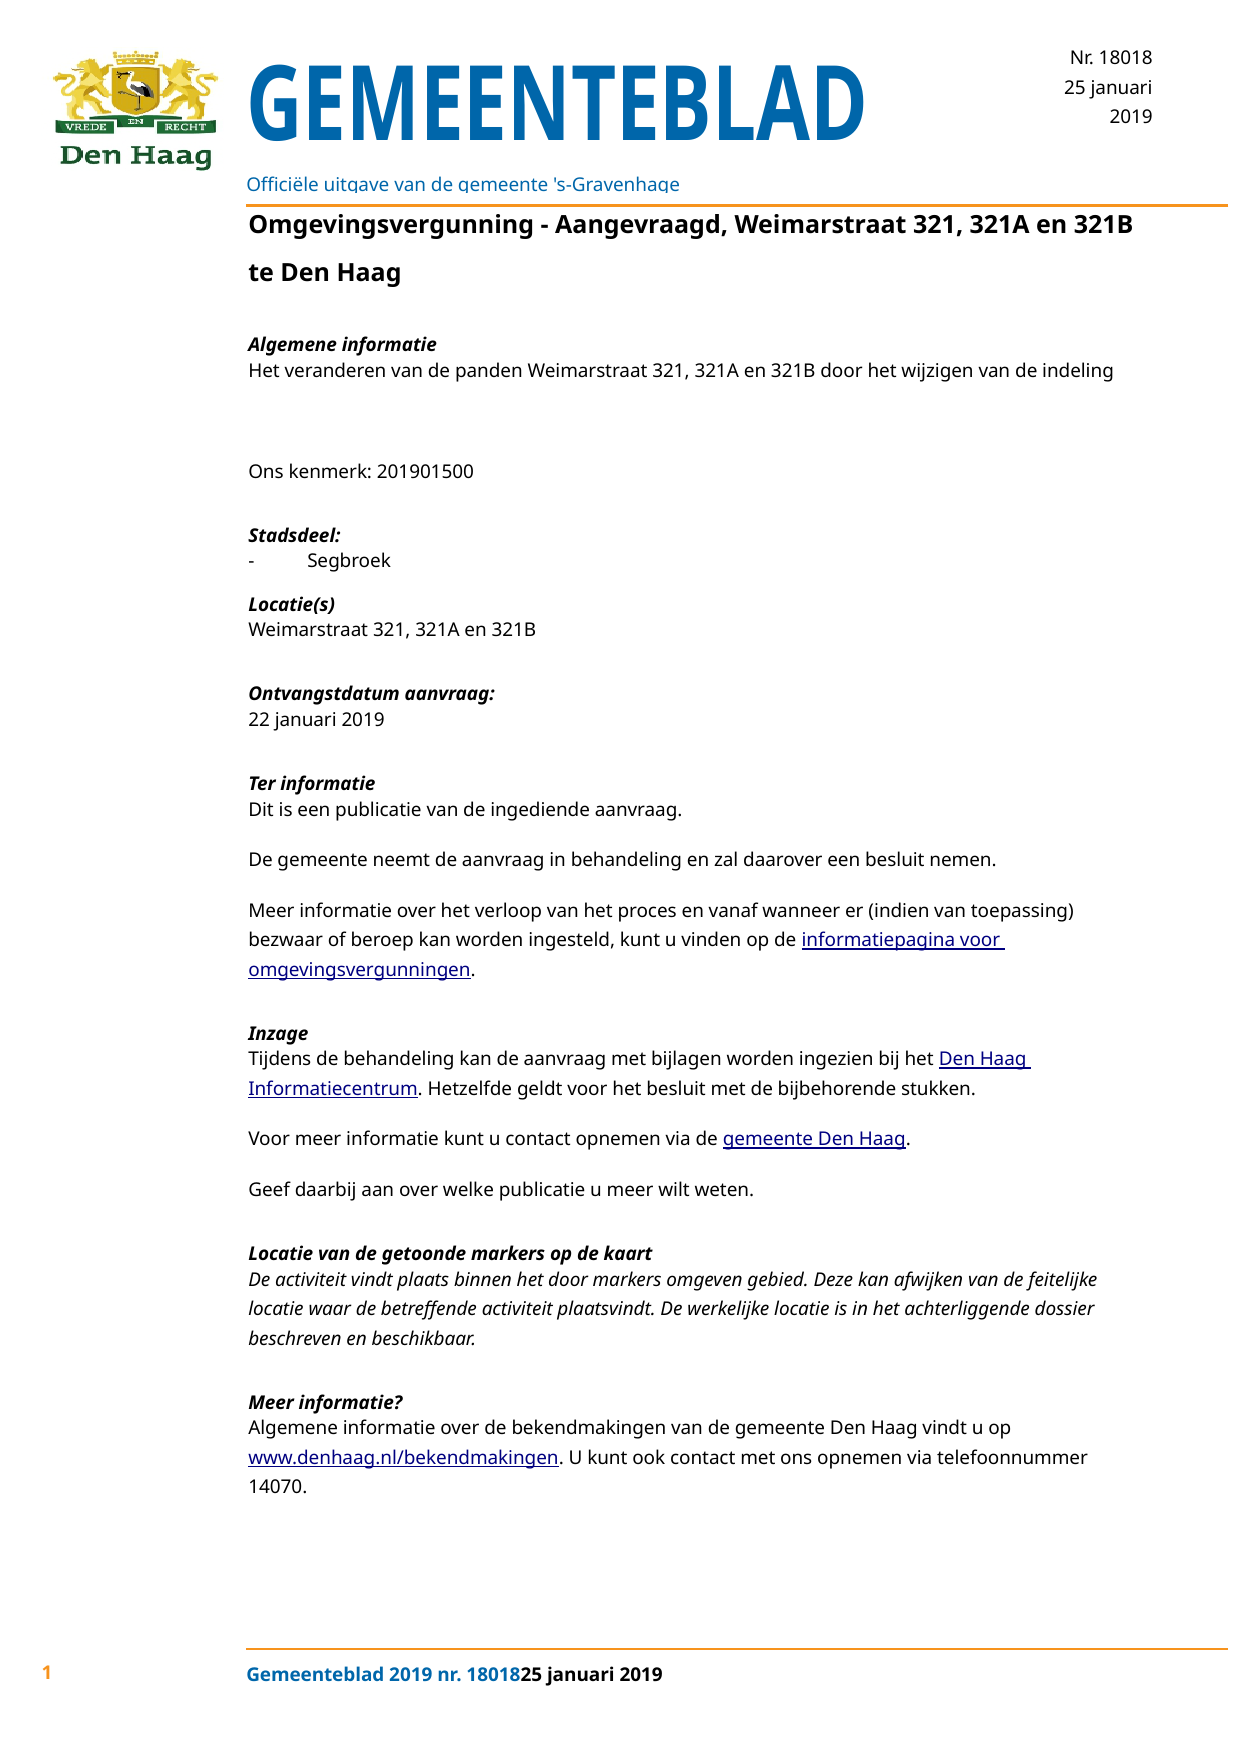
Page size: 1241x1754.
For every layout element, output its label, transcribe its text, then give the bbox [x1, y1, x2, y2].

text Ter informatie [248, 770, 1152, 796]
text 22 januari 2019 [248, 706, 1152, 732]
text Voor meer informatie kunt u contact opnemen via de gemeente Den Haag. [248, 1126, 1152, 1151]
text Locatie van de getoonde markers op de kaart [248, 1240, 1152, 1266]
list Segbroek [248, 548, 1152, 573]
text Ontvangstdatum aanvraag: [248, 681, 1152, 706]
text Dit is een publicatie van de ingediende aanvraag. [248, 796, 1152, 822]
text Algemene informatie [248, 331, 1152, 357]
picture [41, 47, 231, 172]
text Meer informatie over het verloop van het proces en vanaf wanneer er (indien van toepassing) bezwaar of beroep kan worden ingesteld, kunt u vinden op de informatiepagina voor omgevingsvergunningen. [248, 897, 1152, 982]
text De activiteit vindt plaats binnen het door markers omgeven gebied. Deze kan afwijken van de feitelijke locatie waar de betreffende activiteit plaatsvindt. De werkelijke locatie is in het achterliggende dossier beschreven en beschikbaar. [248, 1266, 1152, 1351]
text Locatie(s) [248, 591, 1152, 617]
text Tijdens de behandeling kan de aanvraag met bijlagen worden ingezien bij het Den Haag Informatiecentrum. Hetzelfde geldt voor het besluit met de bijbehorende stukken. [248, 1046, 1152, 1101]
text Stadsdeel: [248, 522, 1152, 548]
text Meer informatie? [248, 1389, 1152, 1414]
text De gemeente neemt de aanvraag in behandeling en zal daarover een besluit nemen. [248, 846, 1152, 872]
text Algemene informatie over de bekendmakingen van de gemeente Den Haag vindt u op www.denhaag.nl/bekendmakingen. U kunt ook contact met ons opnemen via telefoonnummer 14070. [248, 1414, 1152, 1499]
text Omgevingsvergunning - Aangevraagd, Weimarstraat 321, 321A en 321B te Den Haag [248, 207, 1152, 288]
text Ons kenmerk: 201901500 [248, 458, 1152, 484]
text Geef daarbij aan over welke publicatie u meer wilt weten. [248, 1176, 1152, 1202]
text Weimarstraat 321, 321A en 321B [248, 617, 1152, 642]
text Inzage [248, 1020, 1152, 1046]
text Het veranderen van de panden Weimarstraat 321, 321A en 321B door het wijzigen van de indeling [248, 357, 1152, 383]
